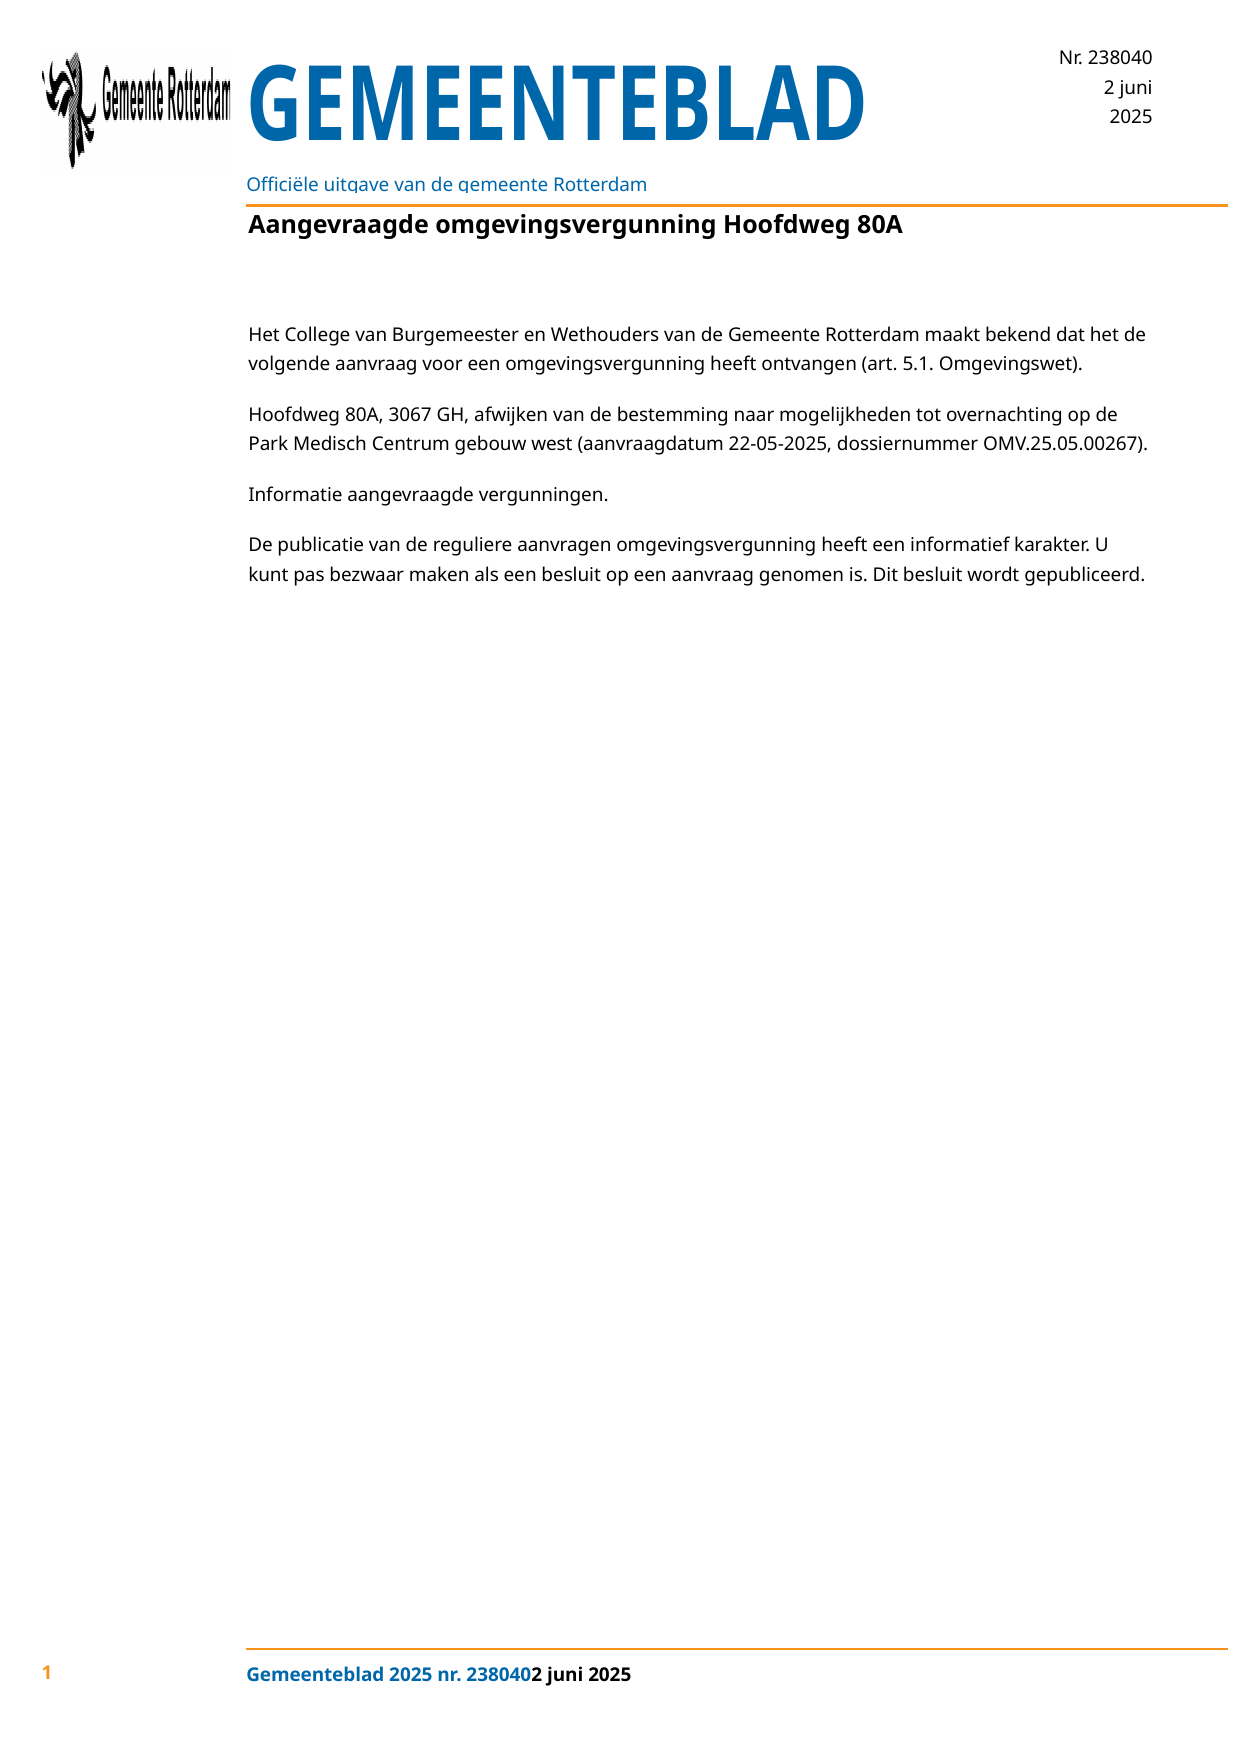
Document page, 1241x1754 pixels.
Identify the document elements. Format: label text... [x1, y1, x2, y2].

text Informatie aangevraagde vergunningen. [248, 481, 1152, 506]
text Hoofdweg 80A, 3067 GH, afwijken van de bestemming naar mogelijkheden tot overnachting op de Park Medisch Centrum gebouw west (aanvraagdatum 22-05-2025, dossiernummer OMV.25.05.00267). [248, 401, 1152, 456]
text De publicatie van de reguliere aanvragen omgevingsvergunning heeft een informatief karakter. U kunt pas bezwaar maken als een besluit op een aanvraag genomen is. Dit besluit wordt gepubliceerd. [248, 531, 1152, 586]
text Aangevraagde omgevingsvergunning Hoofdweg 80A [248, 207, 1152, 241]
picture [41, 47, 231, 172]
text Het College van Burgemeester en Wethouders van de Gemeente Rotterdam maakt bekend dat het de volgende aanvraag voor een omgevingsvergunning heeft ontvangen (art. 5.1. Omgevingswet). [248, 321, 1152, 376]
